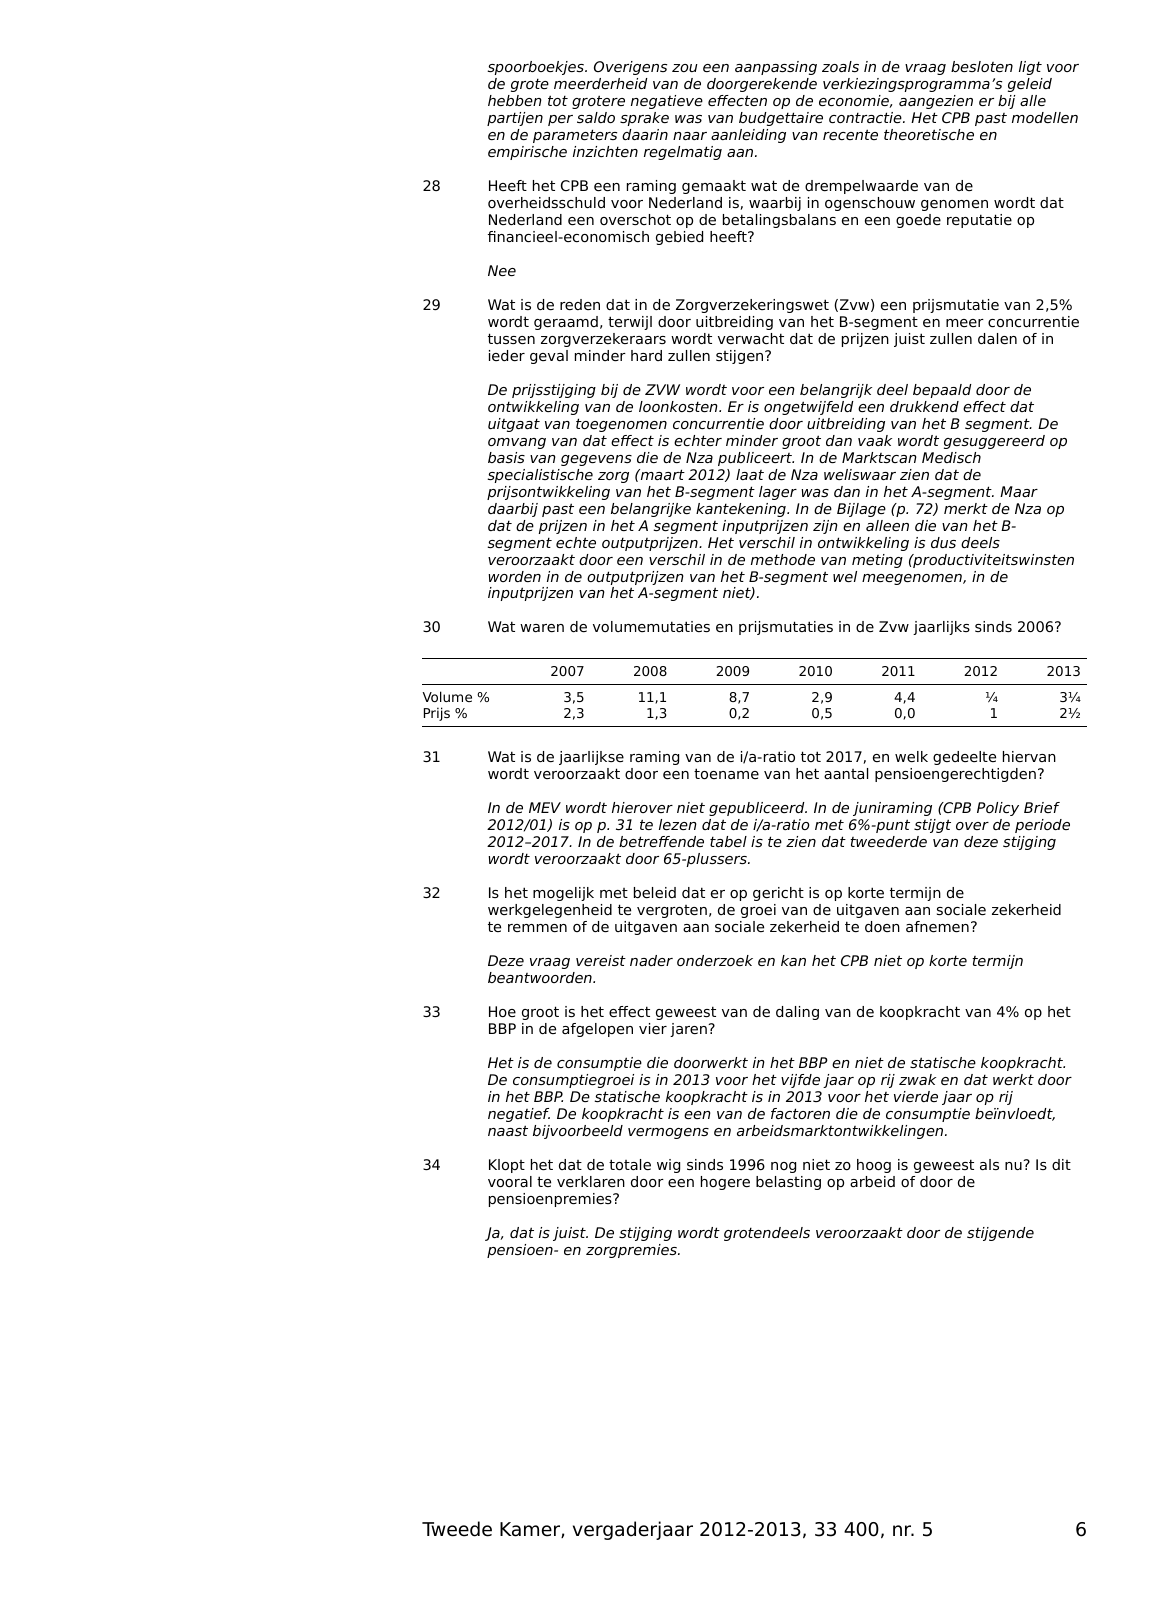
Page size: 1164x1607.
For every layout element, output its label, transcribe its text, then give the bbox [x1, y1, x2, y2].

table_cell Is het mogelijk met beleid dat er op gericht is op korte termijn de werkgelegenheid te vergroten, de groei van de uitgaven aan sociale zekerheid te remmen of de uitgaven aan sociale zekerheid te doen afnemen? [481, 885, 1087, 936]
table_header 2011 [839, 659, 921, 684]
table_header 2008 [591, 659, 673, 684]
table_cell [481, 868, 1087, 885]
table_header Wat is de jaarlijkse raming van de i/a-ratio tot 2017, en welk gedeelte hiervan wordt veroorzaakt door een toename van het aantal pensioengerechtigden? [481, 749, 1087, 783]
table_cell [481, 365, 1087, 382]
table_header 2007 [508, 659, 591, 684]
table_header 2010 [756, 659, 838, 684]
table_cell Hoe groot is het effect geweest van de daling van de koopkracht van 4% op het BBP in de afgelopen vier jaren? [481, 1004, 1087, 1038]
table_cell De prijsstijging bij de ZVW wordt voor een belangrijk deel bepaald door de ontwikkeling van de loonkosten. Er is ongetwijfeld een drukkend effect dat uitgaat van toegenomen concurrentie door uitbreiding van het B segment. De omvang van dat effect is echter minder groot dan vaak wordt gesuggereerd op basis van gegevens die de Nza publiceert. In de Marktscan Medisch specialistische zorg (maart 2012) laat de Nza weliswaar zien dat de prijsontwikkeling van het B-segment lager was dan in het A-segment. Maar daarbij past een belangrijke kantekening. In de Bijlage (p. 72) merkt de Nza op dat de prijzen in het A segment inputprijzen zijn en alleen die van het B-segment echte outputprijzen. Het verschil in ontwikkeling is dus deels veroorzaakt door een verschil in de methode van meting (productiviteitswinsten worden in de outputprijzen van het B-segment wel meegenomen, in de inputprijzen van het A-segment niet). [481, 382, 1087, 602]
table_cell [481, 1140, 1087, 1157]
table_cell Wat waren de volumemutaties en prijsmutaties in de Zvw jaarlijks sinds 2006? [481, 619, 1087, 636]
table_header 2012 [921, 659, 1004, 684]
table_cell [481, 987, 1087, 1004]
table_cell 2½ [1004, 706, 1087, 726]
table_cell [422, 382, 481, 602]
table_cell [422, 246, 481, 263]
table_cell 11,1 [591, 685, 673, 706]
table_cell Heeft het CPB een raming gemaakt wat de drempelwaarde van de overheidsschuld voor Nederland is, waarbij in ogenschouw genomen wordt dat Nederland een overschot op de betalingsbalans en een goede reputatie op financieel-economisch gebied heeft? [481, 178, 1087, 246]
table_cell Ja, dat is juist. De stijging wordt grotendeels veroorzaakt door de stijgende pensioen- en zorgpremies. [481, 1225, 1087, 1258]
table_cell [422, 953, 481, 987]
table_cell Klopt het dat de totale wig sinds 1996 nog niet zo hoog is geweest als nu? Is dit vooral te verklaren door een hogere belasting op arbeid of door de pensioenpremies? [481, 1157, 1087, 1208]
table_cell [422, 1140, 481, 1157]
table_cell Nee [481, 263, 1087, 280]
table_cell [481, 936, 1087, 953]
table_cell [422, 1225, 481, 1258]
table_cell 0,5 [756, 706, 838, 726]
table_cell [422, 1038, 481, 1055]
table_cell 3,5 [508, 685, 591, 706]
table_cell [422, 161, 481, 178]
table_cell [422, 936, 481, 953]
table_cell 1,3 [591, 706, 673, 726]
table_cell 33 [422, 1004, 481, 1038]
table_cell 2,9 [756, 685, 838, 706]
table_cell 0,2 [673, 706, 756, 726]
table_cell [422, 1208, 481, 1224]
table_cell ¼ [921, 685, 1004, 706]
table_cell [481, 603, 1087, 619]
table_cell [422, 1055, 481, 1140]
table_header 2009 [673, 659, 756, 684]
table_cell Volume % [422, 685, 508, 706]
table_cell [422, 868, 481, 885]
table_cell 4,4 [839, 685, 921, 706]
table_cell 0,0 [839, 706, 921, 726]
table_cell Het is de consumptie die doorwerkt in het BBP en niet de statische koopkracht. De consumptiegroei is in 2013 voor het vijfde jaar op rij zwak en dat werkt door in het BBP. De statische koopkracht is in 2013 voor het vierde jaar op rij negatief. De koopkracht is een van de factoren die de consumptie beïnvloedt, naast bijvoorbeeld vermogens en arbeidsmarktontwikkelingen. [481, 1055, 1087, 1140]
table_cell [422, 783, 481, 800]
table_cell [422, 365, 481, 382]
table_header 2013 [1004, 659, 1087, 684]
table_cell Deze vraag vereist nader onderzoek en kan het CPB niet op korte termijn beantwoorden. [481, 953, 1087, 987]
table_cell In de MEV wordt hierover niet gepubliceerd. In de juniraming (CPB Policy Brief 2012/01) is op p. 31 te lezen dat de i/a-ratio met 6%-punt stijgt over de periode 2012–2017. In de betreffende tabel is te zien dat tweederde van deze stijging wordt veroorzaakt door 65-plussers. [481, 800, 1087, 868]
table_cell 3¼ [1004, 685, 1087, 706]
table_cell [481, 161, 1087, 178]
table_header 31 [422, 749, 481, 783]
table_cell 28 [422, 178, 481, 246]
table_cell Wat is de reden dat in de Zorgverzekeringswet (Zvw) een prijsmutatie van 2,5% wordt geraamd, terwijl door uitbreiding van het B-segment en meer concurrentie tussen zorgverzekeraars wordt verwacht dat de prijzen juist zullen dalen of in ieder geval minder hard zullen stijgen? [481, 297, 1087, 365]
table_header [422, 659, 508, 684]
table_cell 32 [422, 885, 481, 936]
table_cell 29 [422, 297, 481, 365]
table_cell [422, 603, 481, 619]
table_cell 30 [422, 619, 481, 636]
table_cell [481, 783, 1087, 800]
table_cell [422, 263, 481, 280]
table_cell [481, 1208, 1087, 1224]
table_cell 1 [921, 706, 1004, 726]
table_cell 8,7 [673, 685, 756, 706]
table_cell spoorboekjes. Overigens zou een aanpassing zoals in de vraag besloten ligt voor de grote meerderheid van de doorgerekende verkiezingsprogramma’s geleid hebben tot grotere negatieve effecten op de economie, aangezien er bij alle partijen per saldo sprake was van budgettaire contractie. Het CPB past modellen en de parameters daarin naar aanleiding van recente theoretische en empirische inzichten regelmatig aan. [481, 59, 1087, 161]
table_cell [481, 1038, 1087, 1055]
table_cell 2,3 [508, 706, 591, 726]
table_cell [422, 987, 481, 1004]
table_cell [422, 59, 481, 161]
table_cell [481, 280, 1087, 297]
table_cell [422, 280, 481, 297]
table_cell [422, 800, 481, 868]
table_cell Prijs % [422, 706, 508, 726]
table_cell [481, 246, 1087, 263]
table_cell 34 [422, 1157, 481, 1208]
